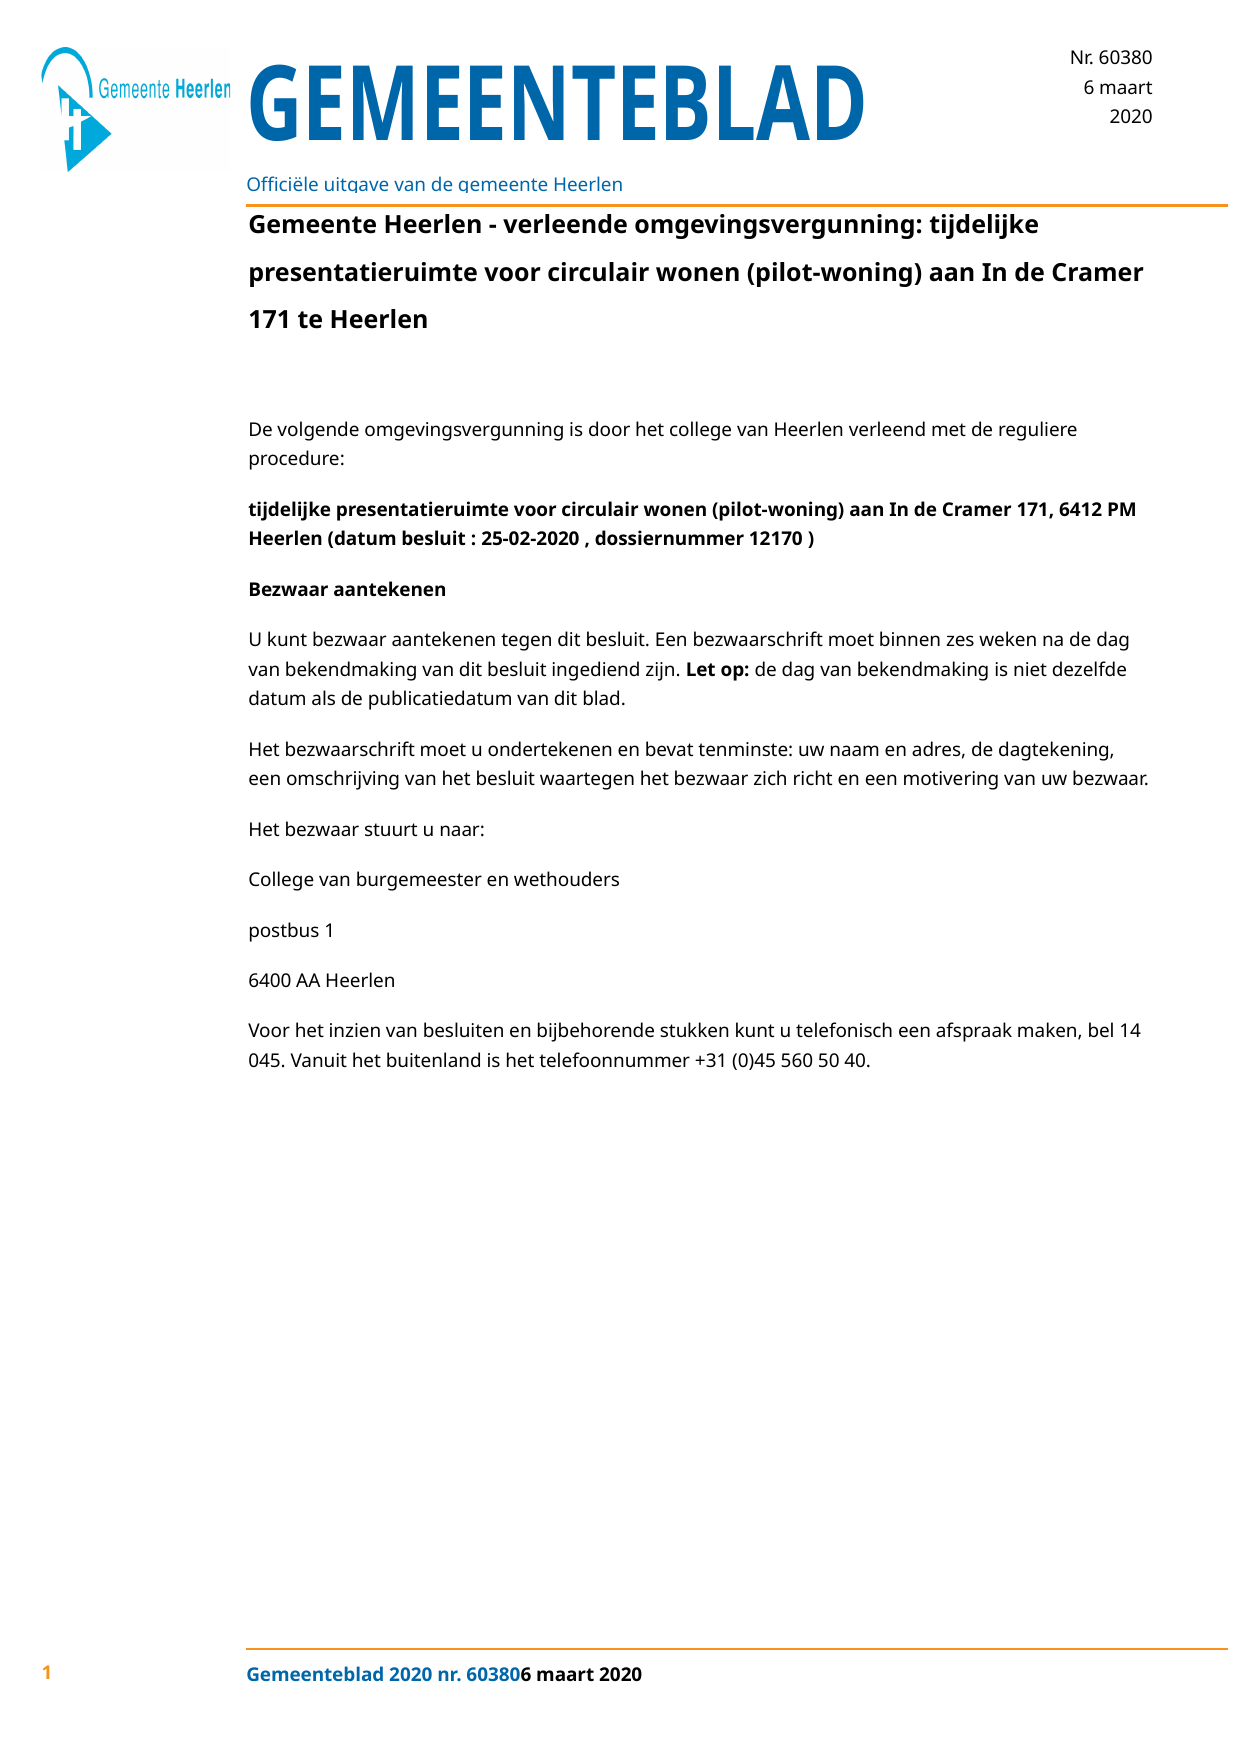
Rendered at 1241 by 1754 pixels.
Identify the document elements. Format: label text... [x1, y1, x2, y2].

picture [41, 47, 59, 70]
text tijdelijke presentatieruimte voor circulair wonen (pilot-woning) aan In de Cramer 171, 6412 PM Heerlen (datum besluit : 25-02-2020 , dossiernummer 12170 ) [248, 496, 1152, 551]
text College van burgemeester en wethouders [248, 866, 1152, 892]
text 6400 AA Heerlen [248, 967, 1152, 993]
text Bezwaar aantekenen [248, 576, 1152, 602]
text U kunt bezwaar aantekenen tegen dit besluit. Een bezwaarschrift moet binnen zes weken na de dag van bekendmaking van dit besluit ingediend zijn. Let op: de dag van bekendmaking is niet dezelfde datum als de publicatiedatum van dit blad. [248, 626, 1152, 711]
text Het bezwaarschrift moet u ondertekenen en bevat tenminste: uw naam en adres, de dagtekening, een omschrijving van het besluit waartegen het bezwaar zich richt en een motivering van uw bezwaar. [248, 736, 1152, 791]
text De volgende omgevingsvergunning is door het college van Heerlen verleend met de reguliere procedure: [248, 416, 1152, 471]
picture [41, 47, 231, 172]
text postbus 1 [248, 917, 1152, 942]
text Voor het inzien van besluiten en bijbehorende stukken kunt u telefonisch een afspraak maken, bel 14 045. Vanuit het buitenland is het telefoonnummer +31 (0)45 560 50 40. [248, 1018, 1152, 1073]
text Gemeente Heerlen - verleende omgevingsvergunning: tijdelijke presentatieruimte voor circulair wonen (pilot-woning) aan In de Cramer 171 te Heerlen [248, 207, 1152, 336]
text Het bezwaar stuurt u naar: [248, 816, 1152, 842]
